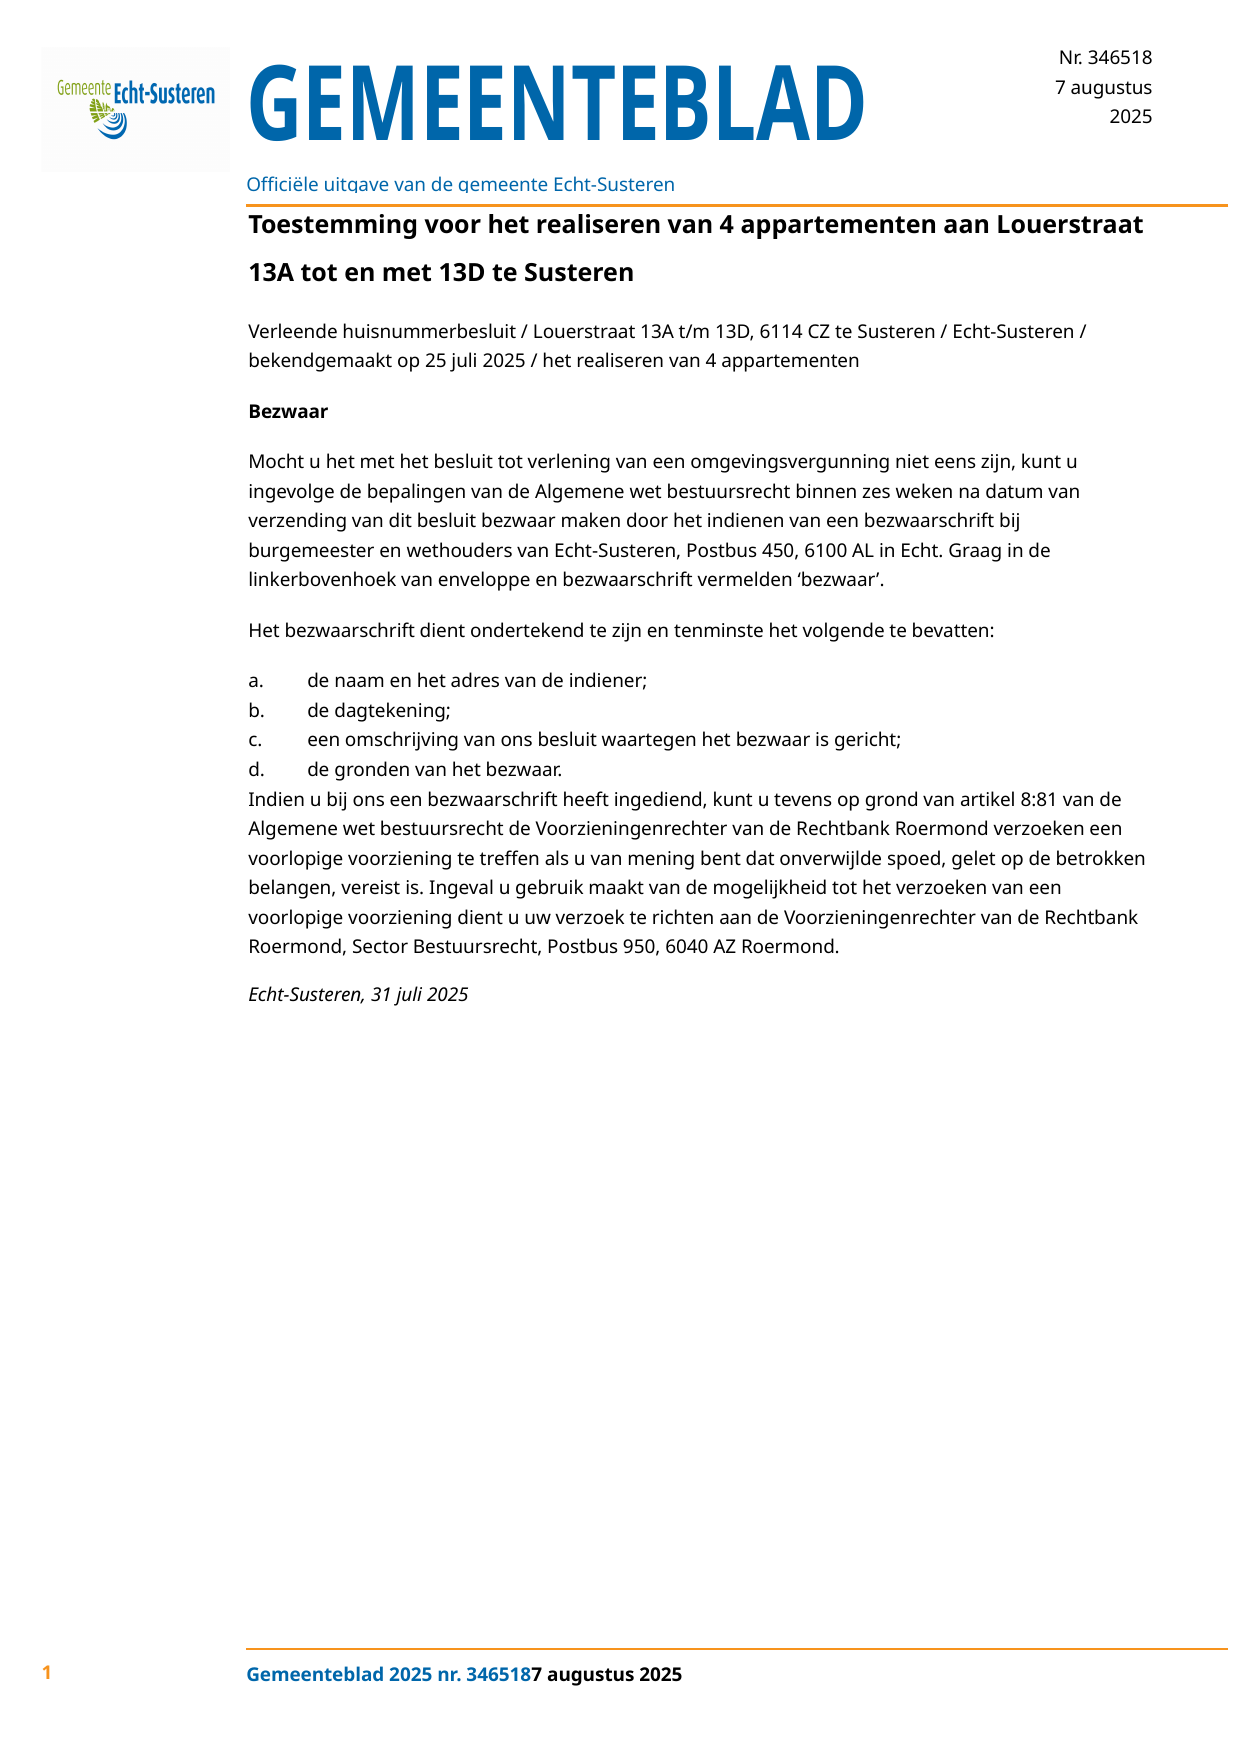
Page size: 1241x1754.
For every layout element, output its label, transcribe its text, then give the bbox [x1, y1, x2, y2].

list de gronden van het bezwaar. [248, 756, 1152, 782]
text Indien u bij ons een bezwaarschrift heeft ingediend, kunt u tevens op grond van artikel 8:81 van de Algemene wet bestuursrecht de Voorzieningenrechter van de Rechtbank Roermond verzoeken een voorlopige voorziening te treffen als u van mening bent dat onverwijlde spoed, gelet op de betrokken belangen, vereist is. Ingeval u gebruik maakt van de mogelijkheid tot het verzoeken van een voorlopige voorziening dient u uw verzoek te richten aan de Voorzieningenrechter van de Rechtbank Roermond, Sector Bestuursrecht, Postbus 950, 6040 AZ Roermond. [248, 786, 1152, 959]
text Mocht u het met het besluit tot verlening van een omgevingsvergunning niet eens zijn, kunt u ingevolge de bepalingen van de Algemene wet bestuursrecht binnen zes weken na datum van verzending van dit besluit bezwaar maken door het indienen van een bezwaarschrift bij burgemeester en wethouders van Echt-Susteren, Postbus 450, 6100 AL in Echt. Graag in de linkerbovenhoek van enveloppe en bezwaarschrift vermelden ‘bezwaar’. [248, 448, 1152, 592]
text Het bezwaarschrift dient ondertekend te zijn en tenminste het volgende te bevatten: [248, 617, 1152, 643]
text Verleende huisnummerbesluit / Louerstraat 13A t/m 13D, 6114 CZ te Susteren / Echt-Susteren / bekendgemaakt op 25 juli 2025 / het realiseren van 4 appartementen [248, 318, 1152, 373]
text Toestemming voor het realiseren van 4 appartementen aan Louerstraat 13A tot en met 13D te Susteren [248, 207, 1152, 288]
list de dagtekening; [248, 697, 1152, 723]
list de naam en het adres van de indiener; [248, 667, 1152, 693]
text Echt-Susteren, 31 juli 2025 [248, 982, 1152, 1007]
picture [41, 47, 231, 172]
list een omschrijving van ons besluit waartegen het bezwaar is gericht; [248, 727, 1152, 752]
text Bezwaar [248, 398, 1152, 424]
